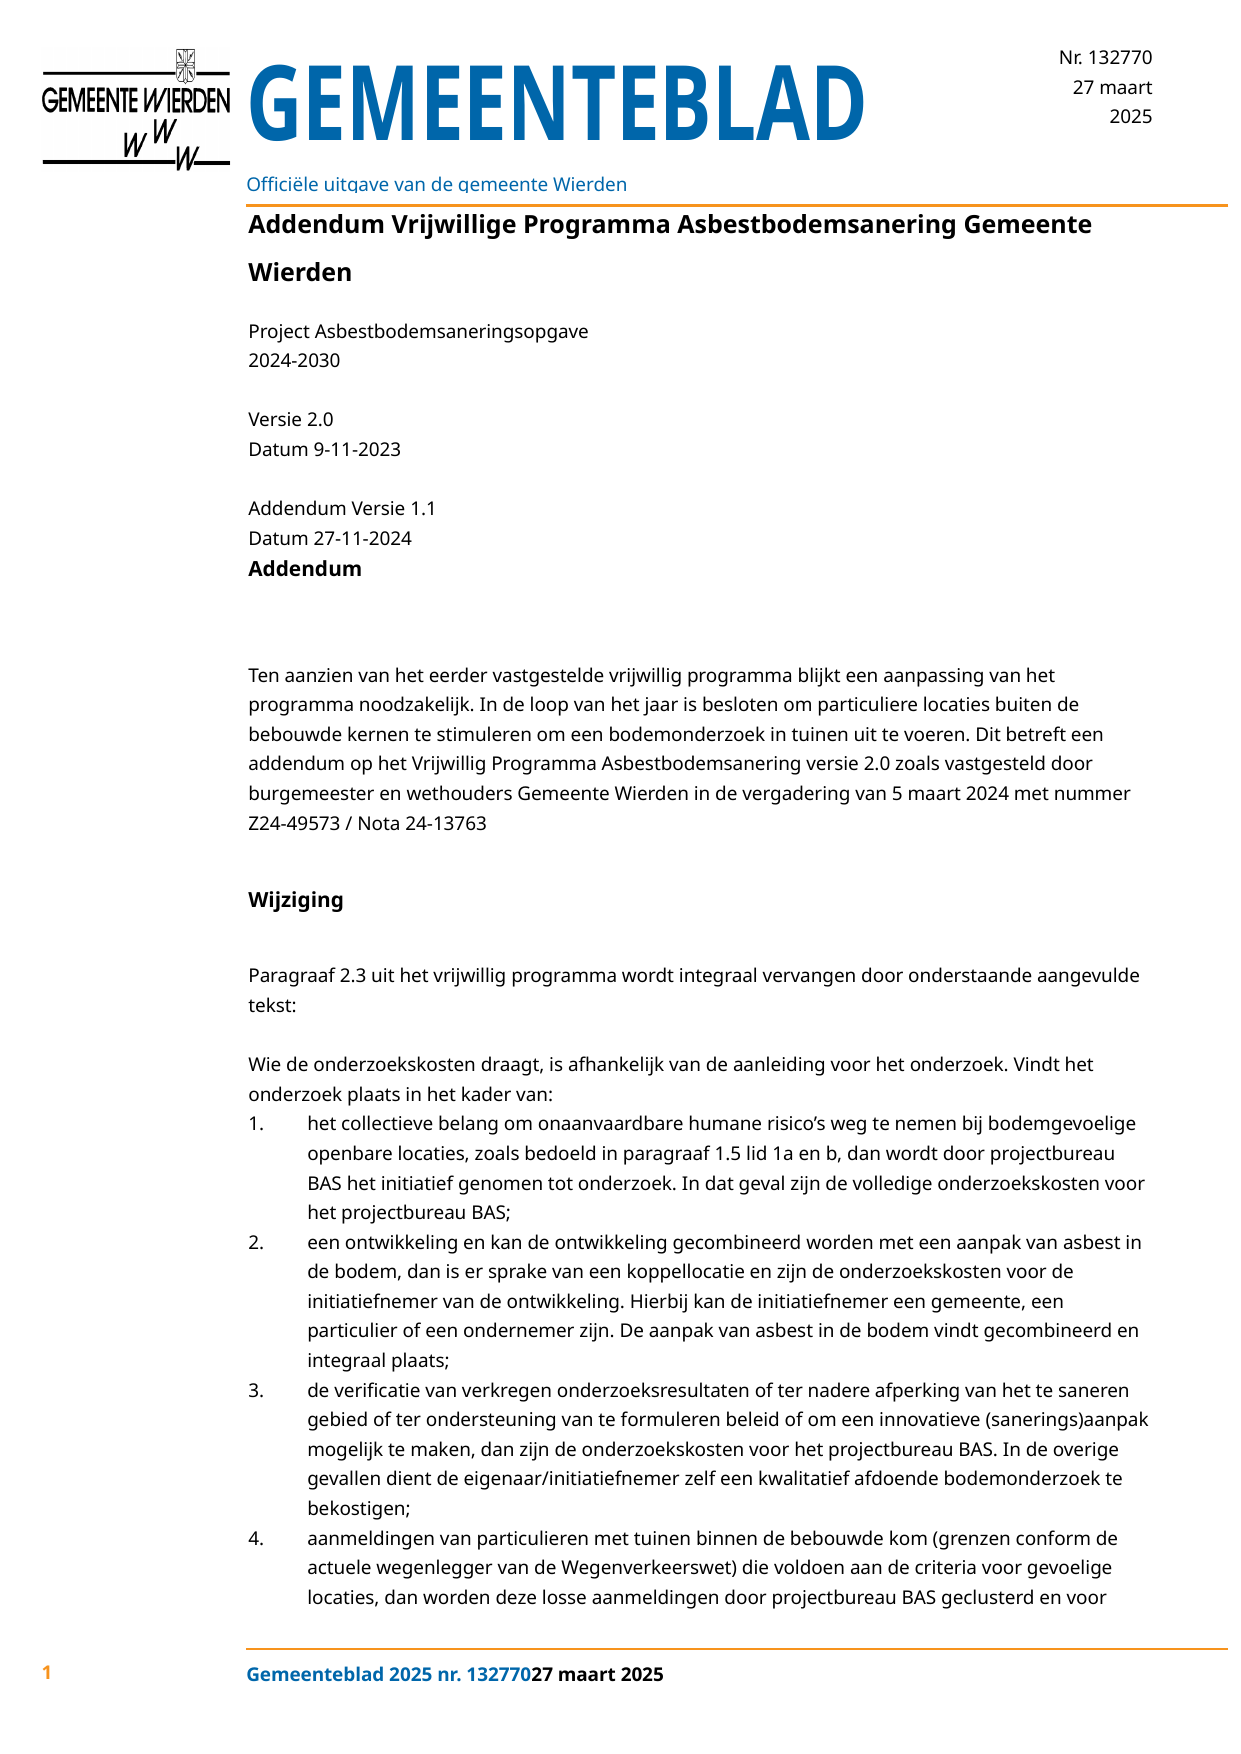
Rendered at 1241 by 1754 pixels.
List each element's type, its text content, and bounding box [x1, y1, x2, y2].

list de verificatie van verkregen onderzoeksresultaten of ter nadere afperking van het te saneren gebied of ter ondersteuning van te formuleren beleid of om een innovatieve (sanerings)aanpak mogelijk te maken, dan zijn de onderzoekskosten voor het projectbureau BAS. In de overige gevallen dient de eigenaar/initiatiefnemer zelf een kwalitatief afdoende bodemonderzoek te bekostigen; [248, 1377, 1152, 1521]
text Wijziging [248, 885, 1152, 913]
list het collectieve belang om onaanvaardbare humane risico’s weg te nemen bij bodemgevoelige openbare locaties, zoals bedoeld in paragraaf 1.5 lid 1a en b, dan wordt door projectbureau BAS het initiatief genomen tot onderzoek. In dat geval zijn de volledige onderzoekskosten voor het projectbureau BAS; [248, 1111, 1152, 1225]
picture [41, 47, 231, 172]
text Versie 2.0 [248, 407, 1152, 432]
text Addendum [248, 554, 1152, 583]
text Addendum Vrijwillige Programma Asbestbodemsanering Gemeente Wierden [248, 207, 1152, 288]
text 2024-2030 [248, 347, 1152, 373]
text Addendum Versie 1.1 [248, 495, 1152, 521]
text Paragraaf 2.3 uit het vrijwillig programma wordt integraal vervangen door onderstaande aangevulde tekst: [248, 963, 1152, 1018]
text Ten aanzien van het eerder vastgestelde vrijwillig programma blijkt een aanpassing van het programma noodzakelijk. In de loop van het jaar is besloten om particuliere locaties buiten de bebouwde kernen te stimuleren om een bodemonderzoek in tuinen uit te voeren. Dit betreft een addendum op het Vrijwillig Programma Asbestbodemsanering versie 2.0 zoals vastgesteld door burgemeester en wethouders Gemeente Wierden in de vergadering van 5 maart 2024 met nummer Z24-49573 / Nota 24-13763 [248, 662, 1152, 836]
text Datum 27-11-2024 [248, 525, 1152, 551]
text Datum 9-11-2023 [248, 436, 1152, 462]
list aanmeldingen van particulieren met tuinen binnen de bebouwde kom (grenzen conform de actuele wegenlegger van de Wegenverkeerswet) die voldoen aan de criteria voor gevoelige locaties, dan worden deze losse aanmeldingen door projectbureau BAS geclusterd en voor [248, 1525, 1152, 1610]
text Wie de onderzoekskosten draagt, is afhankelijk van de aanleiding voor het onderzoek. Vindt het onderzoek plaats in het kader van: [248, 1051, 1152, 1107]
text Project Asbestbodemsaneringsopgave [248, 318, 1152, 344]
list een ontwikkeling en kan de ontwikkeling gecombineerd worden met een aanpak van asbest in de bodem, dan is er sprake van een koppellocatie en zijn de onderzoekskosten voor de initiatiefnemer van de ontwikkeling. Hierbij kan de initiatiefnemer een gemeente, een particulier of een ondernemer zijn. De aanpak van asbest in de bodem vindt gecombineerd en integraal plaats; [248, 1229, 1152, 1373]
